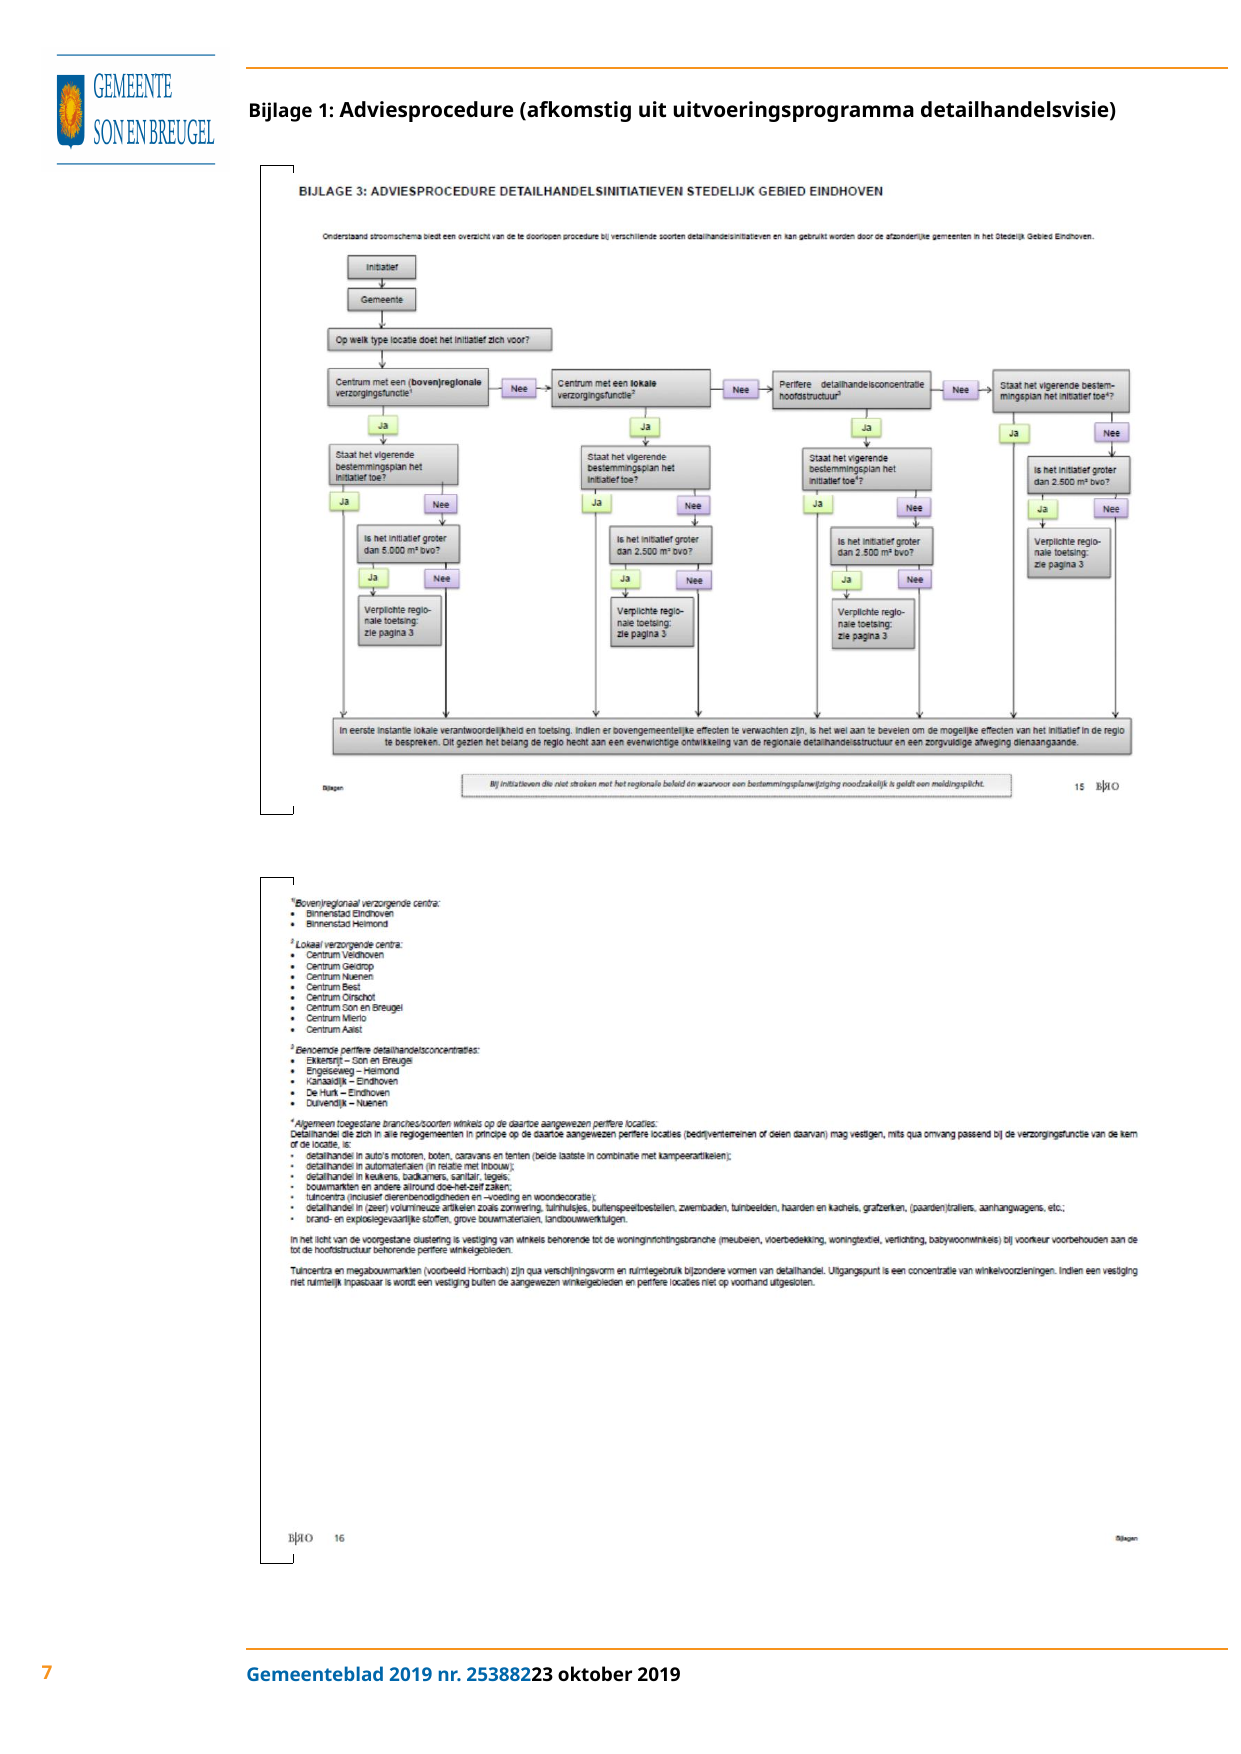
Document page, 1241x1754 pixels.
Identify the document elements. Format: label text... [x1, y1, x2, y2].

picture [41, 47, 231, 172]
text Bijlage 1: Adviesprocedure (afkomstig uit uitvoeringsprogramma detailhandelsvisie) [248, 95, 1152, 123]
picture [268, 885, 1173, 1554]
picture [268, 173, 1173, 806]
